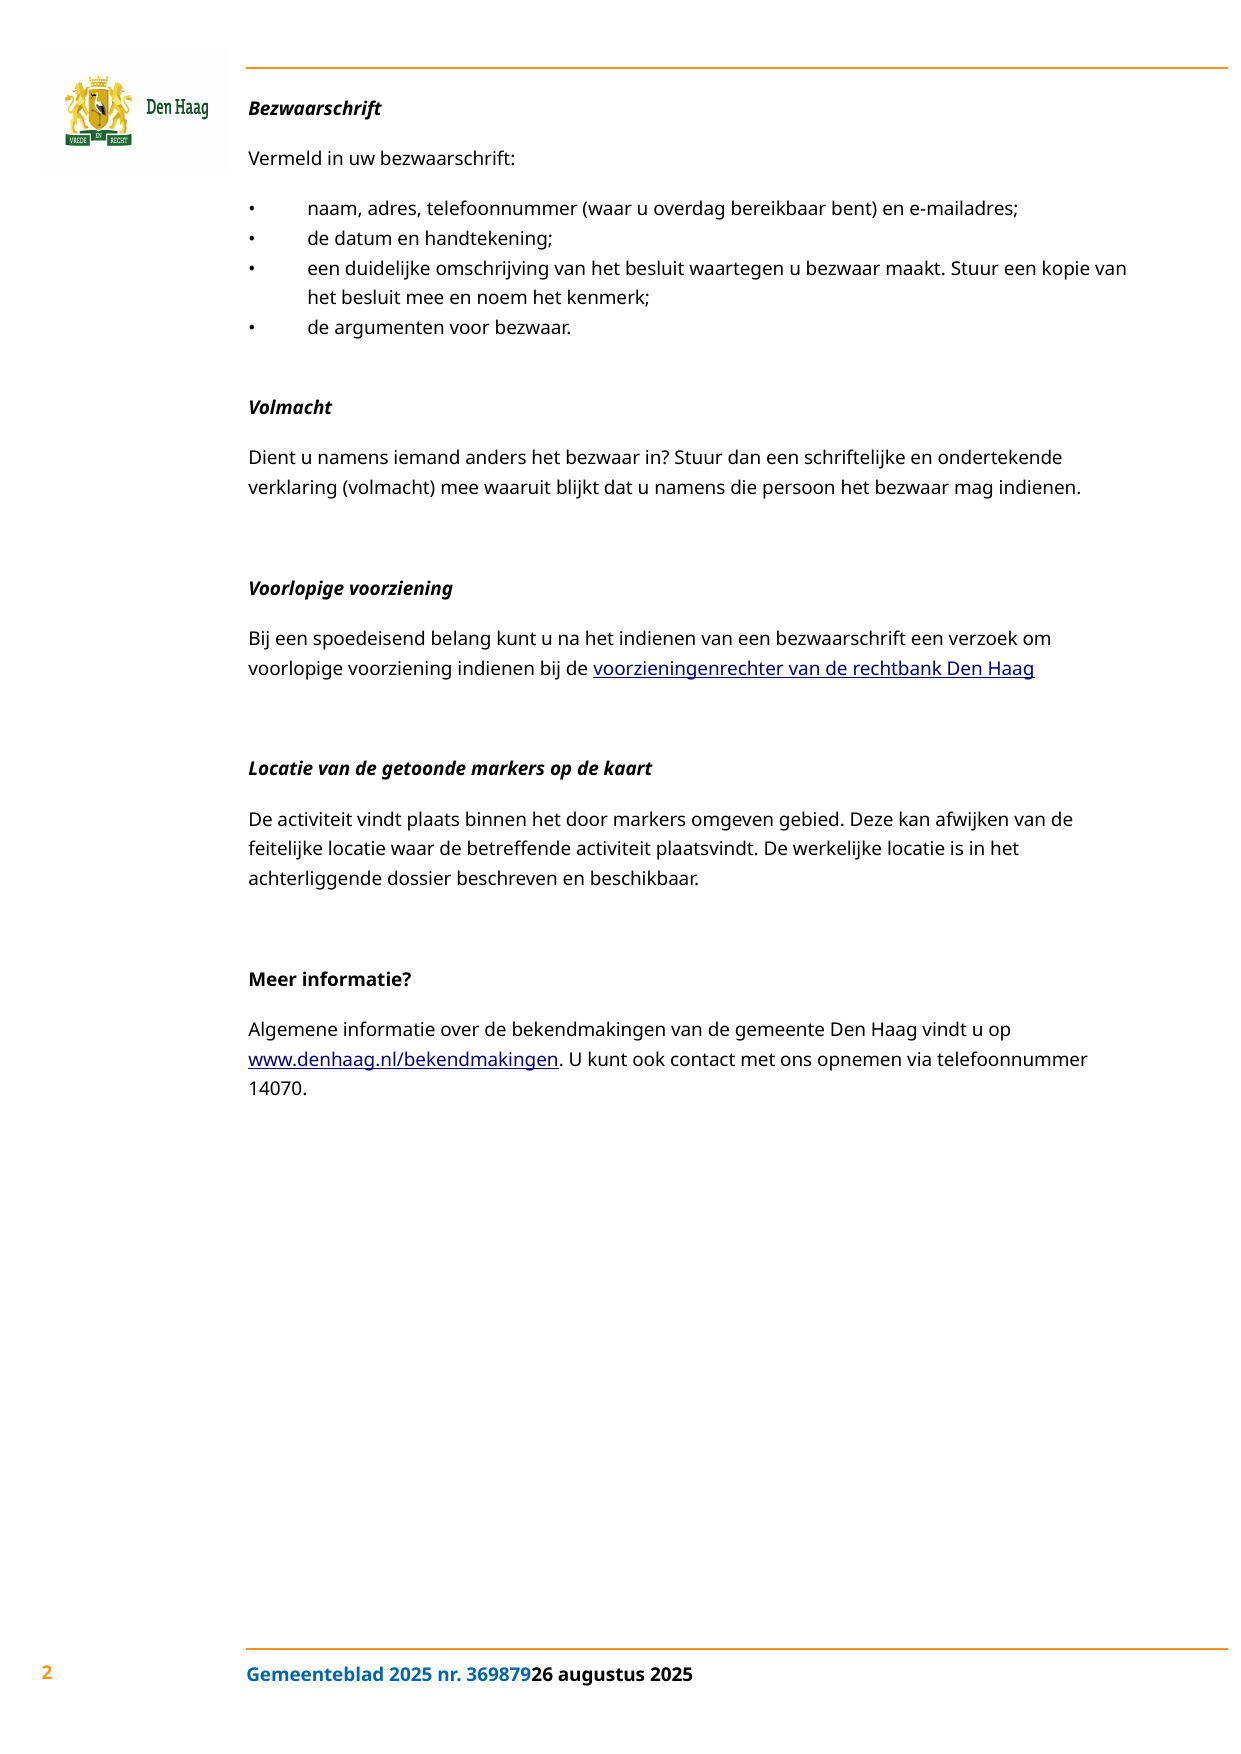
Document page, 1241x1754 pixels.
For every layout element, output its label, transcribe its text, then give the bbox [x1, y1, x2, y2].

text Meer informatie? [248, 966, 1152, 992]
text Voorlopige voorziening [248, 575, 1152, 601]
text De activiteit vindt plaats binnen het door markers omgeven gebied. Deze kan afwijken van de feitelijke locatie waar de betreffende activiteit plaatsvindt. De werkelijke locatie is in het achterliggende dossier beschreven en beschikbaar. [248, 806, 1152, 891]
list de argumenten voor bezwaar. [248, 314, 1152, 340]
list naam, adres, telefoonnummer (waar u overdag bereikbaar bent) en e-mailadres; [248, 196, 1152, 221]
text Volmacht [248, 394, 1152, 420]
list de datum en handtekening; [248, 225, 1152, 251]
picture [41, 47, 231, 172]
list een duidelijke omschrijving van het besluit waartegen u bezwaar maakt. Stuur een kopie van het besluit mee en noem het kenmerk; [248, 255, 1152, 310]
text Algemene informatie over de bekendmakingen van de gemeente Den Haag vindt u op www.denhaag.nl/bekendmakingen. U kunt ook contact met ons opnemen via telefoonnummer 14070. [248, 1016, 1152, 1101]
text Vermeld in uw bezwaarschrift: [248, 145, 1152, 171]
text Bezwaarschrift [248, 95, 1152, 121]
text Bij een spoedeisend belang kunt u na het indienen van een bezwaarschrift een verzoek om voorlopige voorziening indienen bij de voorzieningenrechter van de rechtbank Den Haag [248, 625, 1152, 681]
text Locatie van de getoonde markers op de kaart [248, 756, 1152, 781]
text Dient u namens iemand anders het bezwaar in? Stuur dan een schriftelijke en ondertekende verklaring (volmacht) mee waaruit blijkt dat u namens die persoon het bezwaar mag indienen. [248, 444, 1152, 500]
